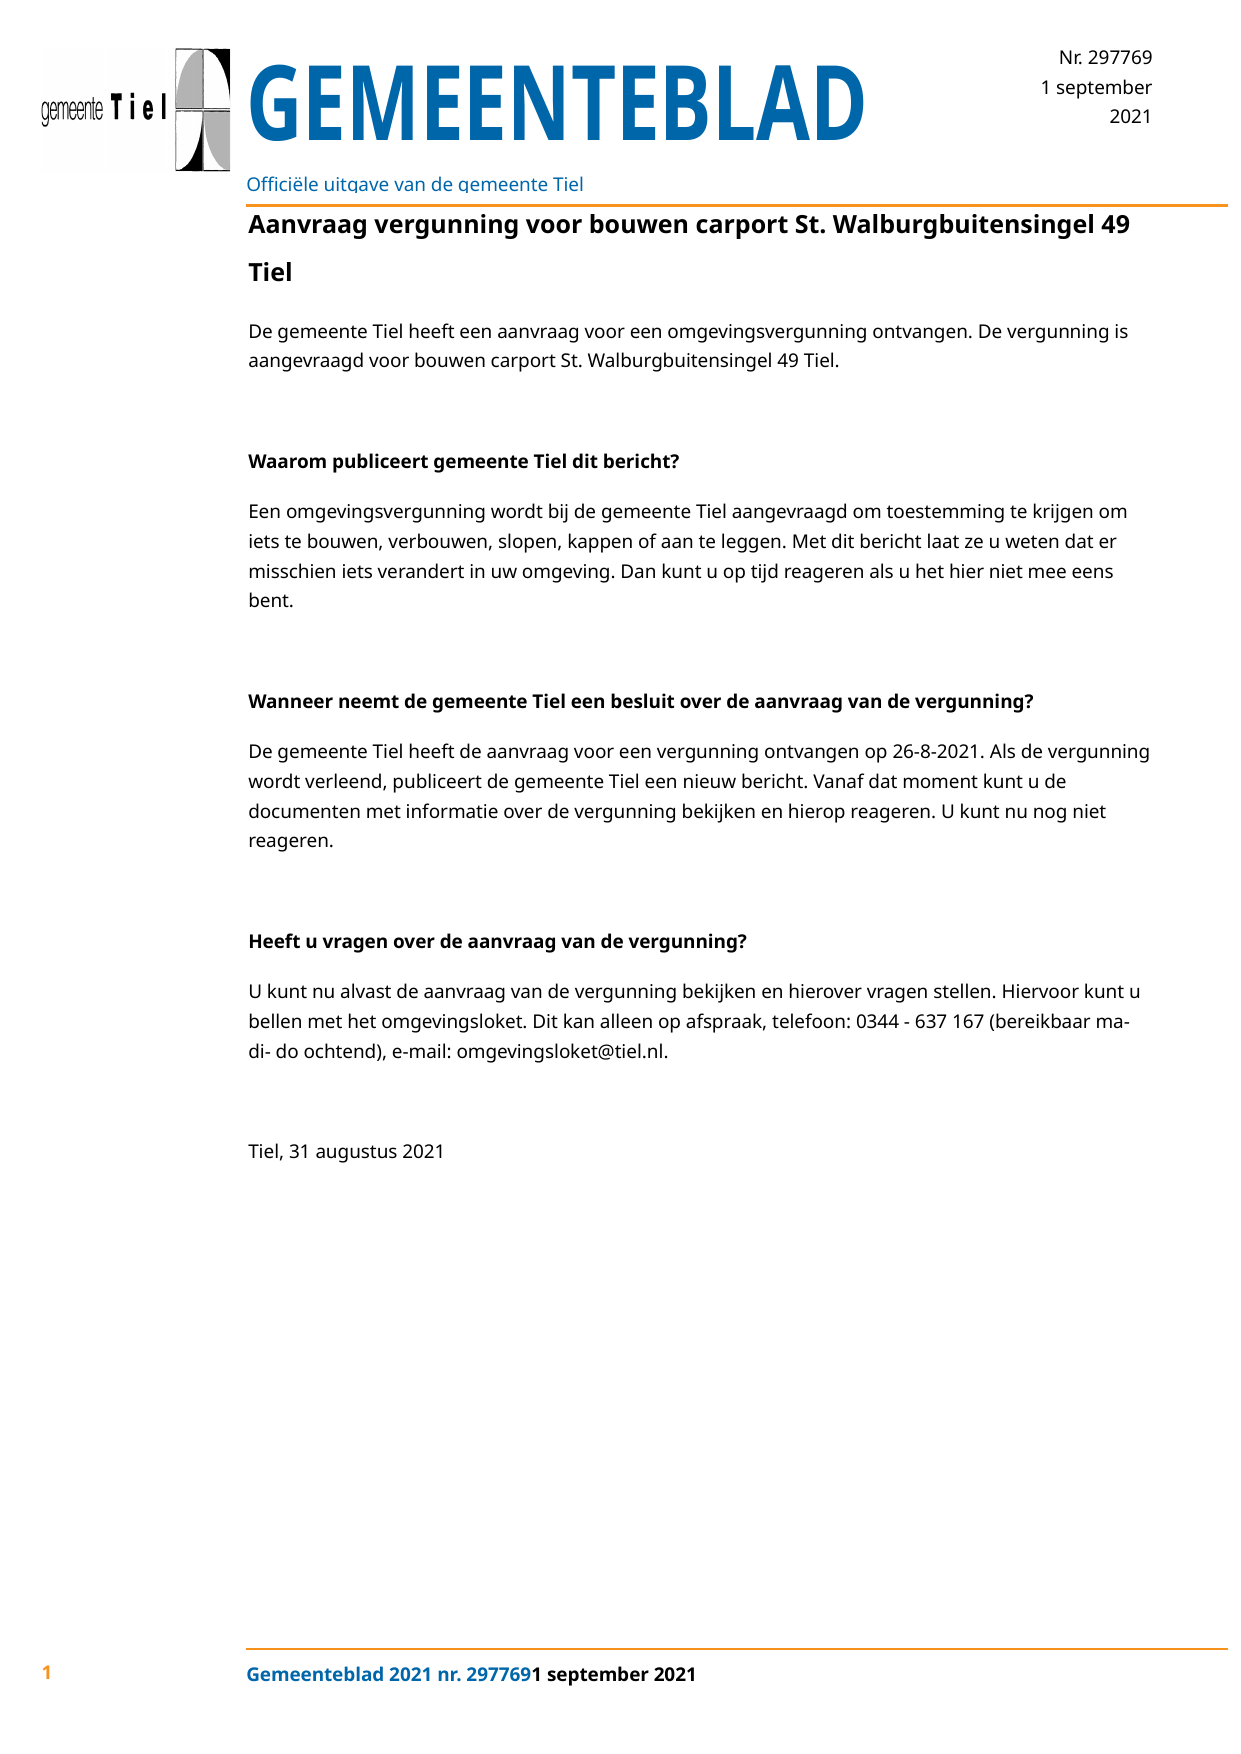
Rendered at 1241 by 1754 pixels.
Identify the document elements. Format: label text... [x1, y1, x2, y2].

text Wanneer neemt de gemeente Tiel een besluit over de aanvraag van de vergunning? [248, 688, 1152, 714]
text Heeft u vragen over de aanvraag van de vergunning? [248, 928, 1152, 954]
text De gemeente Tiel heeft een aanvraag voor een omgevingsvergunning ontvangen. De vergunning is aangevraagd voor bouwen carport St. Walburgbuitensingel 49 Tiel. [248, 318, 1152, 373]
text Tiel, 31 augustus 2021 [248, 1139, 1152, 1164]
text Een omgevingsvergunning wordt bij de gemeente Tiel aangevraagd om toestemming te krijgen om iets te bouwen, verbouwen, slopen, kappen of aan te leggen. Met dit bericht laat ze u weten dat er misschien iets verandert in uw omgeving. Dan kunt u op tijd reageren als u het hier niet mee eens bent. [248, 499, 1152, 613]
picture [41, 47, 231, 172]
text U kunt nu alvast de aanvraag van de vergunning bekijken en hierover vragen stellen. Hiervoor kunt u bellen met het omgevingsloket. Dit kan alleen op afspraak, telefoon: 0344 - 637 167 (bereikbaar ma-di- do ochtend), e-mail: omgevingsloket@tiel.nl. [248, 979, 1152, 1064]
text Waarom publiceert gemeente Tiel dit bericht? [248, 448, 1152, 474]
text Aanvraag vergunning voor bouwen carport St. Walburgbuitensingel 49 Tiel [248, 207, 1152, 288]
text De gemeente Tiel heeft de aanvraag voor een vergunning ontvangen op 26-8-2021. Als de vergunning wordt verleend, publiceert de gemeente Tiel een nieuw bericht. Vanaf dat moment kunt u de documenten met informatie over de vergunning bekijken en hierop reageren. U kunt nu nog niet reageren. [248, 739, 1152, 853]
